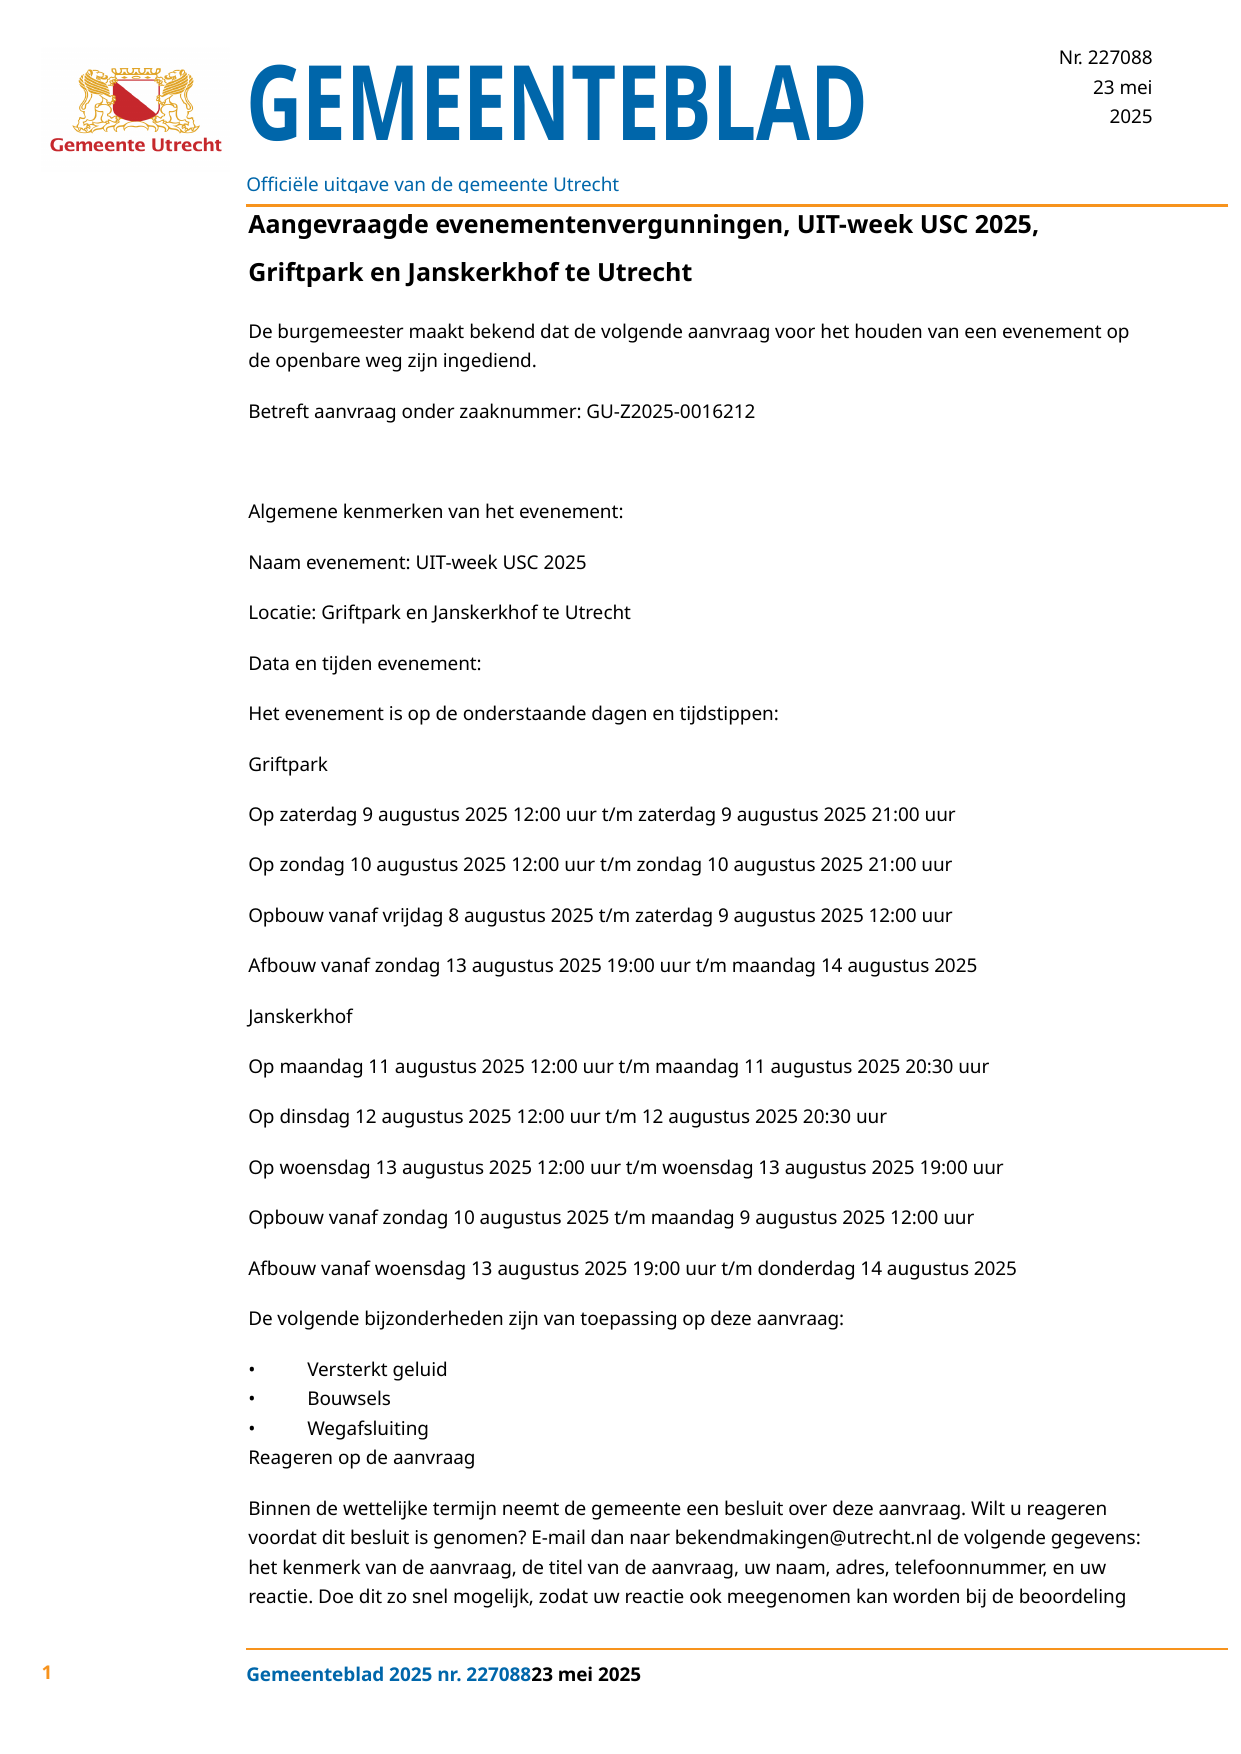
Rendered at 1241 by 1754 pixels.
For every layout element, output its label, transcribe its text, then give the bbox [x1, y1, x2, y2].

text Naam evenement: UIT-week USC 2025 [248, 549, 1152, 575]
text Afbouw vanaf woensdag 13 augustus 2025 19:00 uur t/m donderdag 14 augustus 2025 [248, 1255, 1152, 1281]
text Op zaterdag 9 augustus 2025 12:00 uur t/m zaterdag 9 augustus 2025 21:00 uur [248, 801, 1152, 827]
text Reageren op de aanvraag [248, 1444, 1152, 1470]
text Locatie: Griftpark en Janskerkhof te Utrecht [248, 599, 1152, 625]
text De burgemeester maakt bekend dat de volgende aanvraag voor het houden van een evenement op de openbare weg zijn ingediend. [248, 318, 1152, 373]
text Opbouw vanaf vrijdag 8 augustus 2025 t/m zaterdag 9 augustus 2025 12:00 uur [248, 902, 1152, 928]
text Janskerkhof [248, 1003, 1152, 1029]
picture [41, 47, 231, 172]
text Aangevraagde evenementenvergunningen, UIT-week USC 2025, Griftpark en Janskerkhof te Utrecht [248, 207, 1152, 288]
text Het evenement is op de onderstaande dagen en tijdstippen: [248, 700, 1152, 726]
text Op woensdag 13 augustus 2025 12:00 uur t/m woensdag 13 augustus 2025 19:00 uur [248, 1154, 1152, 1180]
text Afbouw vanaf zondag 13 augustus 2025 19:00 uur t/m maandag 14 augustus 2025 [248, 952, 1152, 978]
text Op zondag 10 augustus 2025 12:00 uur t/m zondag 10 augustus 2025 21:00 uur [248, 852, 1152, 877]
list Wegafsluiting [248, 1415, 1152, 1441]
text Data en tijden evenement: [248, 650, 1152, 676]
text De volgende bijzonderheden zijn van toepassing op deze aanvraag: [248, 1305, 1152, 1331]
text Griftpark [248, 751, 1152, 777]
text Algemene kenmerken van het evenement: [248, 499, 1152, 524]
list Bouwsels [248, 1385, 1152, 1411]
list Versterkt geluid [248, 1356, 1152, 1382]
text Binnen de wettelijke termijn neemt de gemeente een besluit over deze aanvraag. Wilt u reageren voordat dit besluit is genomen? E-mail dan naar bekendmakingen@utrecht.nl de volgende gegevens: het kenmerk van de aanvraag, de titel van de aanvraag, uw naam, adres, telefoonnummer, en uw reactie. Doe dit zo snel mogelijk, zodat uw reactie ook meegenomen kan worden bij de beoordeling [248, 1495, 1152, 1609]
text Op dinsdag 12 augustus 2025 12:00 uur t/m 12 augustus 2025 20:30 uur [248, 1104, 1152, 1129]
text Betreft aanvraag onder zaaknummer: GU-Z2025-0016212 [248, 398, 1152, 424]
text Opbouw vanaf zondag 10 augustus 2025 t/m maandag 9 augustus 2025 12:00 uur [248, 1204, 1152, 1230]
text Op maandag 11 augustus 2025 12:00 uur t/m maandag 11 augustus 2025 20:30 uur [248, 1053, 1152, 1079]
